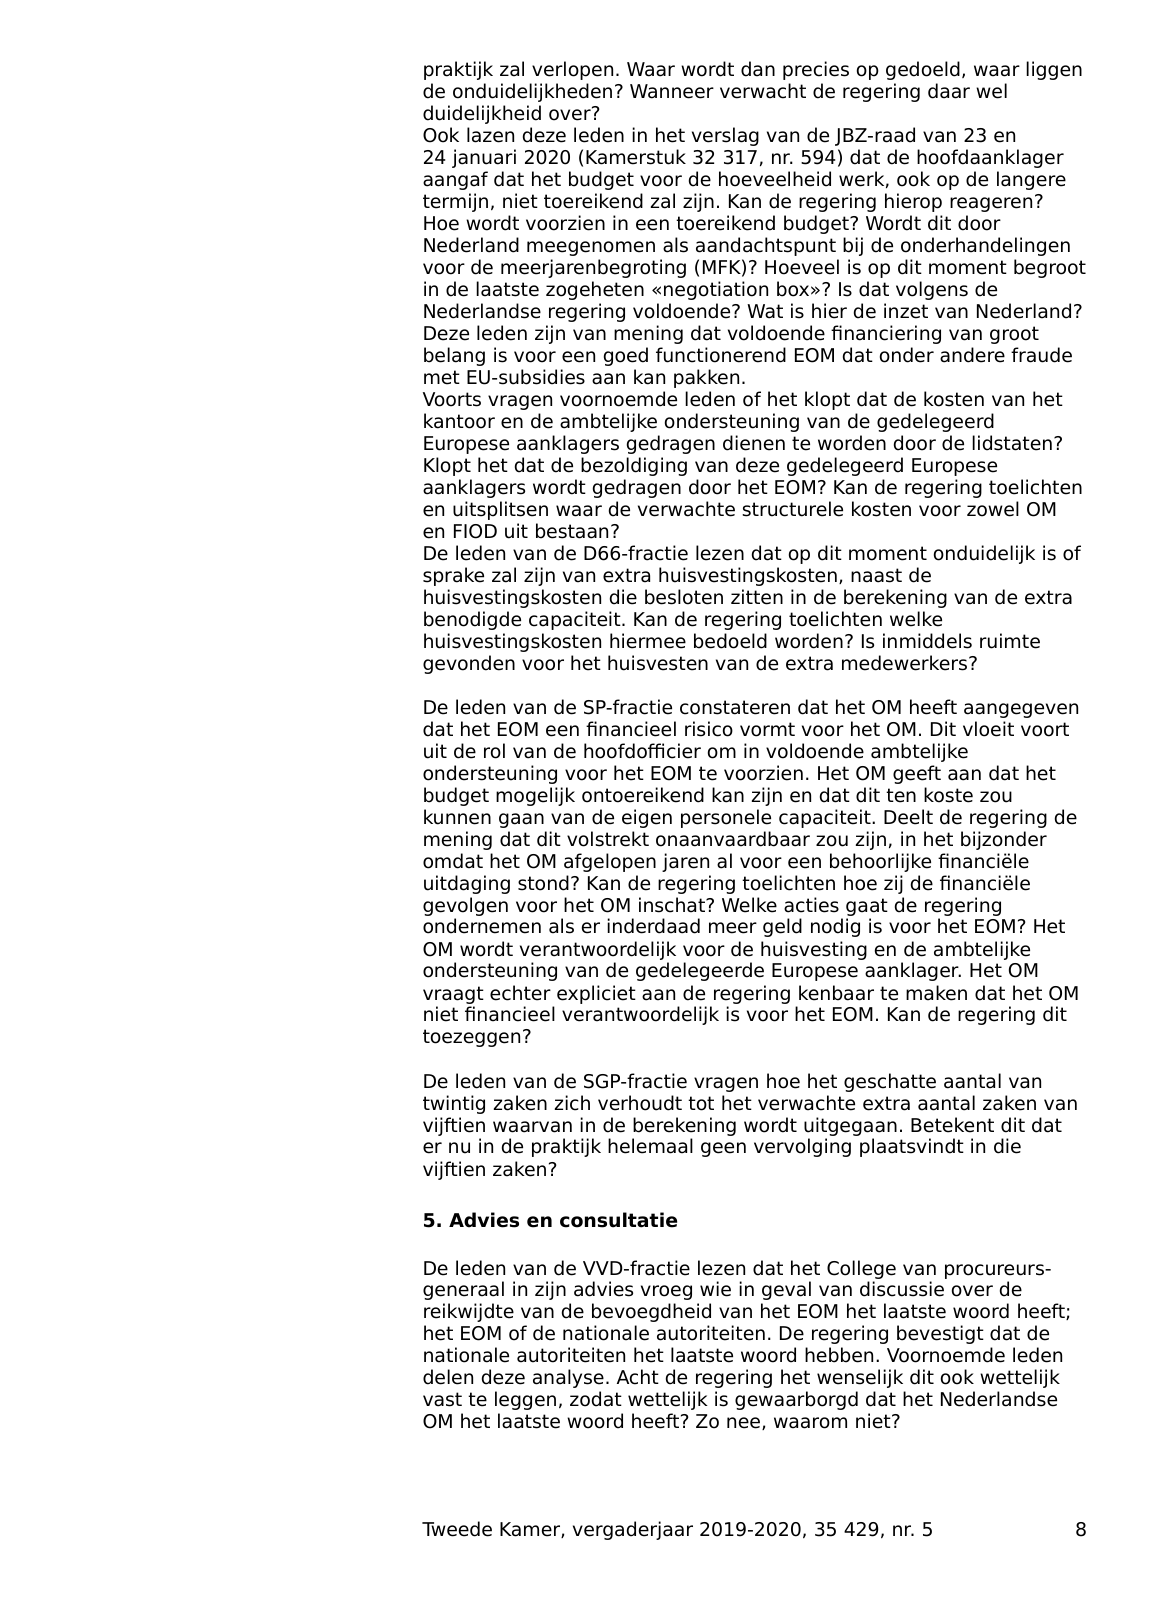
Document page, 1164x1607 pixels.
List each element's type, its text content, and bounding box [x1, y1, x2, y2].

text De leden van de SP-fractie constateren dat het OM heeft aangegeven dat het EOM een financieel risico vormt voor het OM. Dit vloeit voort uit de rol van de hoofdofficier om in voldoende ambtelijke ondersteuning voor het EOM te voorzien. Het OM geeft aan dat het budget mogelijk ontoereikend kan zijn en dat dit ten koste zou kunnen gaan van de eigen personele capaciteit. Deelt de regering de mening dat dit volstrekt onaanvaardbaar zou zijn, in het bijzonder omdat het OM afgelopen jaren al voor een behoorlijke financiële uitdaging stond? Kan de regering toelichten hoe zij de financiële gevolgen voor het OM inschat? Welke acties gaat de regering ondernemen als er inderdaad meer geld nodig is voor het EOM? Het OM wordt verantwoordelijk voor de huisvesting en de ambtelijke ondersteuning van de gedelegeerde Europese aanklager. Het OM vraagt echter expliciet aan de regering kenbaar te maken dat het OM niet financieel verantwoordelijk is voor het EOM. Kan de regering dit toezeggen? [422, 697, 1087, 1048]
text praktijk zal verlopen. Waar wordt dan precies op gedoeld, waar liggen de onduidelijkheden? Wanneer verwacht de regering daar wel duidelijkheid over? [422, 59, 1087, 125]
text Voorts vragen voornoemde leden of het klopt dat de kosten van het kantoor en de ambtelijke ondersteuning van de gedelegeerd Europese aanklagers gedragen dienen te worden door de lidstaten? Klopt het dat de bezoldiging van deze gedelegeerd Europese aanklagers wordt gedragen door het EOM? Kan de regering toelichten en uitsplitsen waar de verwachte structurele kosten voor zowel OM en FIOD uit bestaan? [422, 389, 1087, 543]
text De leden van de D66-fractie lezen dat op dit moment onduidelijk is of sprake zal zijn van extra huisvestingskosten, naast de huisvestingskosten die besloten zitten in de berekening van de extra benodigde capaciteit. Kan de regering toelichten welke huisvestingskosten hiermee bedoeld worden? Is inmiddels ruimte gevonden voor het huisvesten van de extra medewerkers? [422, 543, 1087, 674]
text Ook lazen deze leden in het verslag van de JBZ-raad van 23 en 24 januari 2020 (Kamerstuk 32 317, nr. 594) dat de hoofdaanklager aangaf dat het budget voor de hoeveelheid werk, ook op de langere termijn, niet toereikend zal zijn. Kan de regering hierop reageren? Hoe wordt voorzien in een toereikend budget? Wordt dit door Nederland meegenomen als aandachtspunt bij de onderhandelingen voor de meerjarenbegroting (MFK)? Hoeveel is op dit moment begroot in de laatste zogeheten «negotiation box»? Is dat volgens de Nederlandse regering voldoende? Wat is hier de inzet van Nederland? Deze leden zijn van mening dat voldoende financiering van groot belang is voor een goed functionerend EOM dat onder andere fraude met EU-subsidies aan kan pakken. [422, 125, 1087, 389]
text De leden van de VVD-fractie lezen dat het College van procureurs-generaal in zijn advies vroeg wie in geval van discussie over de reikwijdte van de bevoegdheid van het EOM het laatste woord heeft; het EOM of de nationale autoriteiten. De regering bevestigt dat de nationale autoriteiten het laatste woord hebben. Voornoemde leden delen deze analyse. Acht de regering het wenselijk dit ook wettelijk vast te leggen, zodat wettelijk is gewaarborgd dat het Nederlandse OM het laatste woord heeft? Zo nee, waarom niet? [422, 1257, 1087, 1433]
subtitle 5. Advies en consultatie [422, 1210, 1087, 1232]
text De leden van de SGP-fractie vragen hoe het geschatte aantal van twintig zaken zich verhoudt tot het verwachte extra aantal zaken van vijftien waarvan in de berekening wordt uitgegaan. Betekent dit dat er nu in de praktijk helemaal geen vervolging plaatsvindt in die vijftien zaken? [422, 1071, 1087, 1180]
